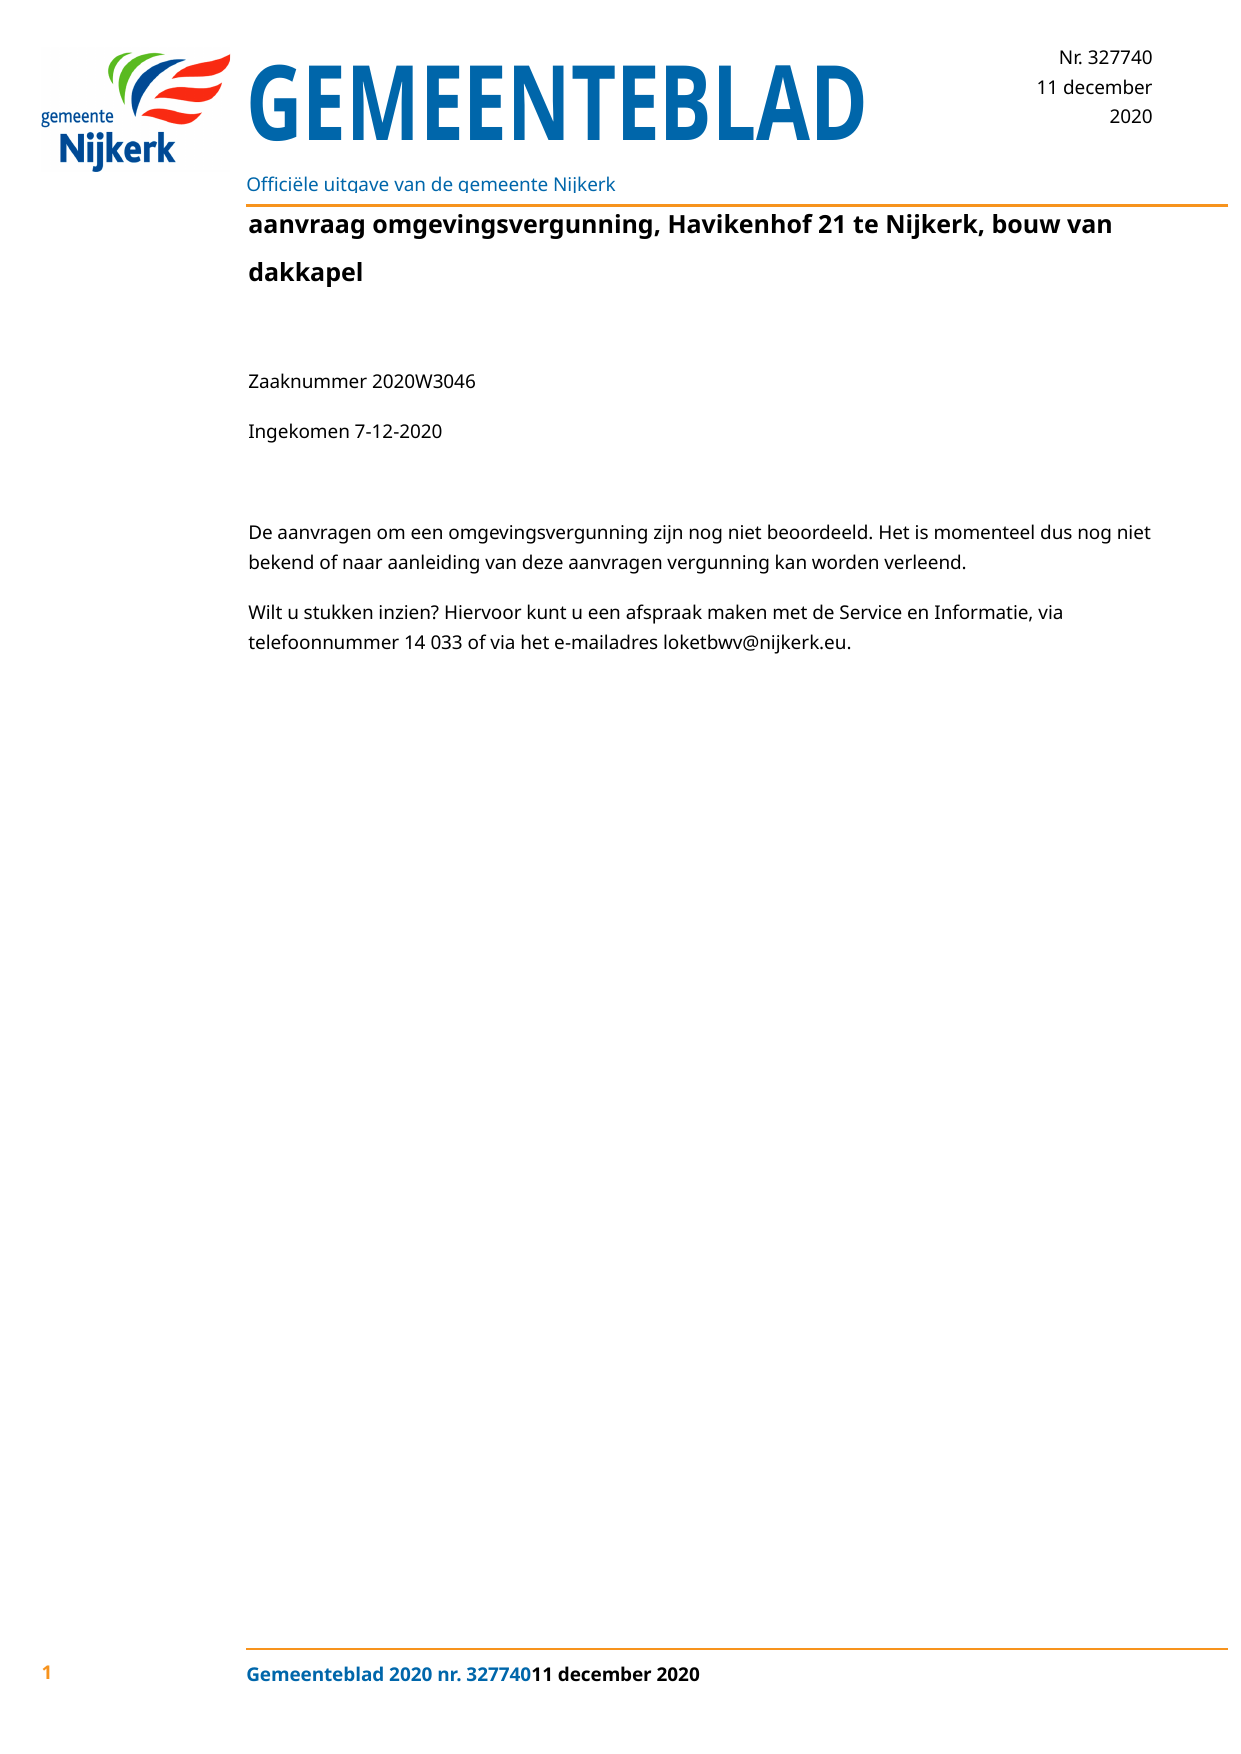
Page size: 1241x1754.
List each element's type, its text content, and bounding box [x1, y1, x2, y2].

text Wilt u stukken inzien? Hiervoor kunt u een afspraak maken met de Service en Informatie, via telefoonnummer 14 033 of via het e-mailadres loketbwv@nijkerk.eu. [248, 599, 1152, 655]
text Ingekomen 7-12-2020 [248, 419, 1152, 444]
picture [41, 47, 231, 172]
text De aanvragen om een omgevingsvergunning zijn nog niet beoordeeld. Het is momenteel dus nog niet bekend of naar aanleiding van deze aanvragen vergunning kan worden verleend. [248, 519, 1152, 575]
text Zaaknummer 2020W3046 [248, 368, 1152, 394]
text aanvraag omgevingsvergunning, Havikenhof 21 te Nijkerk, bouw van dakkapel [248, 207, 1152, 288]
